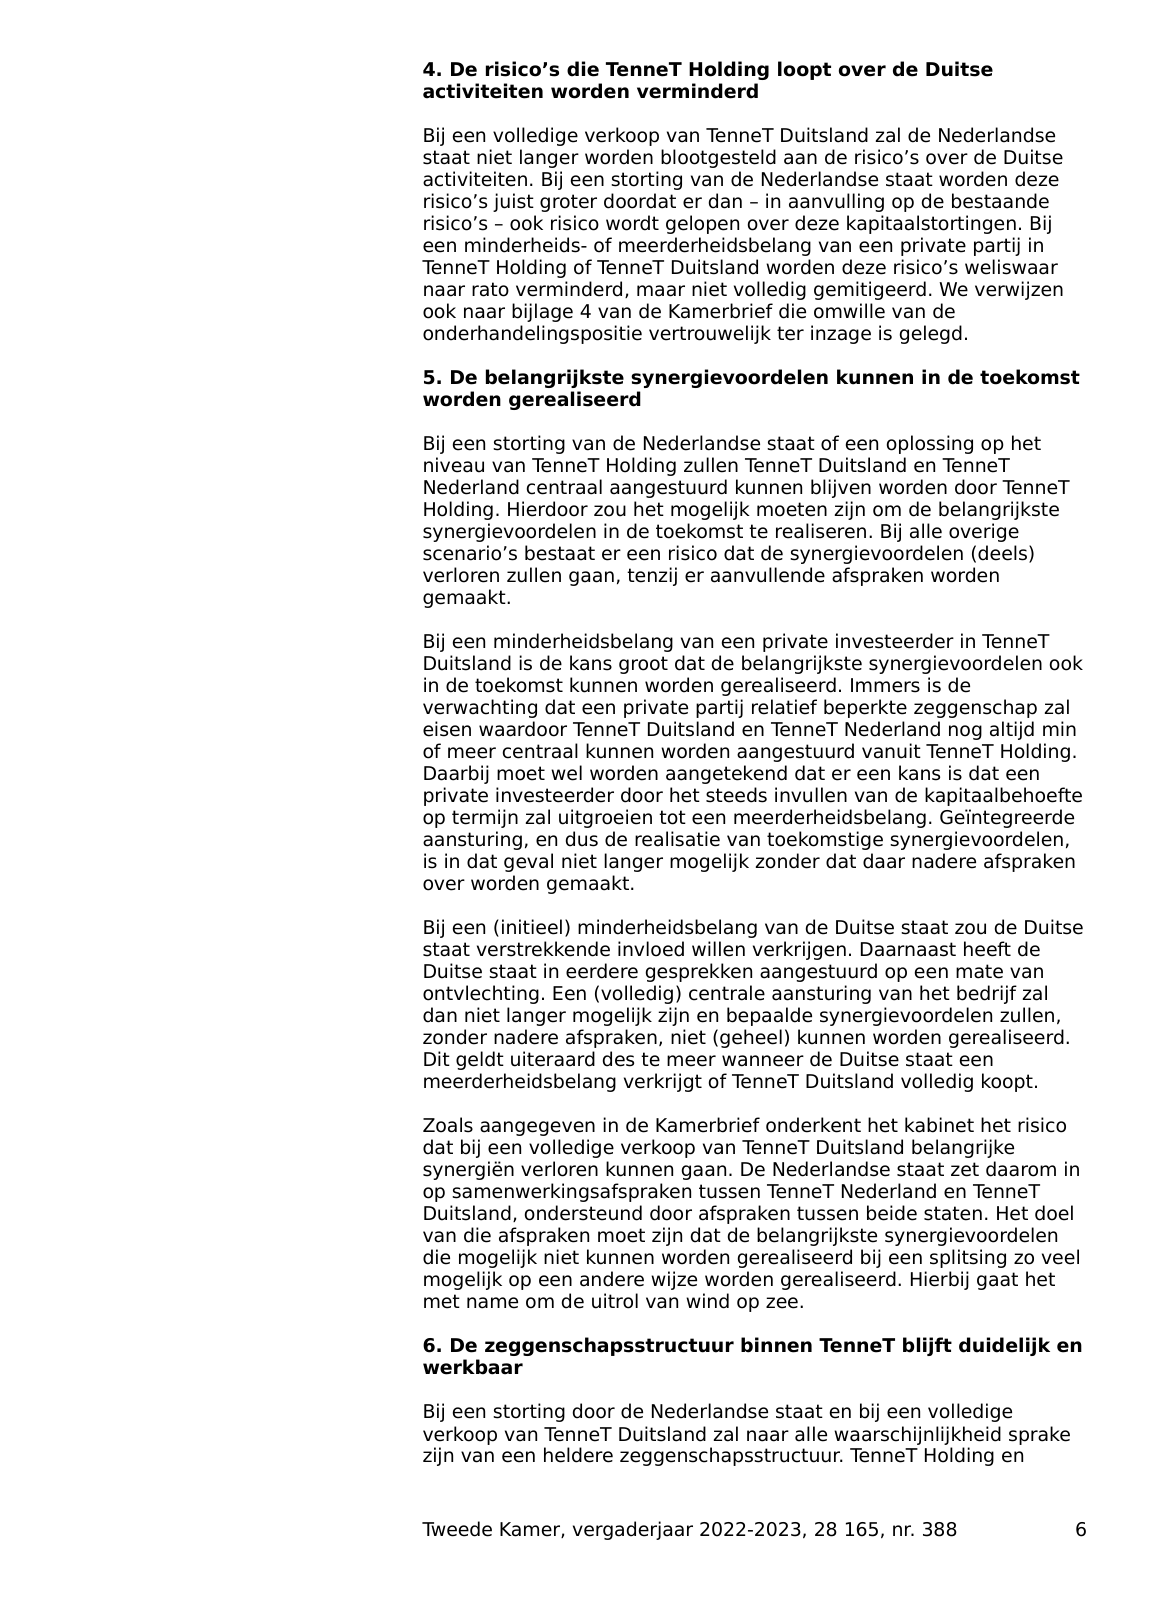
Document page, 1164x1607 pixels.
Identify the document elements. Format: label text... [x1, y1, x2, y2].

text Bij een storting door de Nederlandse staat en bij een volledige verkoop van TenneT Duitsland zal naar alle waarschijnlijkheid sprake zijn van een heldere zeggenschapsstructuur. TenneT Holding en [422, 1401, 1087, 1467]
subtitle 5. De belangrijkste synergievoordelen kunnen in de toekomst worden gerealiseerd [422, 367, 1087, 411]
text Zoals aangegeven in de Kamerbrief onderkent het kabinet het risico dat bij een volledige verkoop van TenneT Duitsland belangrijke synergiën verloren kunnen gaan. De Nederlandse staat zet daarom in op samenwerkingsafspraken tussen TenneT Nederland en TenneT Duitsland, ondersteund door afspraken tussen beide staten. Het doel van die afspraken moet zijn dat de belangrijkste synergievoordelen die mogelijk niet kunnen worden gerealiseerd bij een splitsing zo veel mogelijk op een andere wijze worden gerealiseerd. Hierbij gaat het met name om de uitrol van wind op zee. [422, 1115, 1087, 1313]
text Bij een (initieel) minderheidsbelang van de Duitse staat zou de Duitse staat verstrekkende invloed willen verkrijgen. Daarnaast heeft de Duitse staat in eerdere gesprekken aangestuurd op een mate van ontvlechting. Een (volledig) centrale aansturing van het bedrijf zal dan niet langer mogelijk zijn en bepaalde synergievoordelen zullen, zonder nadere afspraken, niet (geheel) kunnen worden gerealiseerd. Dit geldt uiteraard des te meer wanneer de Duitse staat een meerderheidsbelang verkrijgt of TenneT Duitsland volledig koopt. [422, 917, 1087, 1093]
subtitle 6. De zeggenschapsstructuur binnen TenneT blijft duidelijk en werkbaar [422, 1335, 1087, 1379]
text Bij een volledige verkoop van TenneT Duitsland zal de Nederlandse staat niet langer worden blootgesteld aan de risico’s over de Duitse activiteiten. Bij een storting van de Nederlandse staat worden deze risico’s juist groter doordat er dan – in aanvulling op de bestaande risico’s – ook risico wordt gelopen over deze kapitaalstortingen. Bij een minderheids- of meerderheidsbelang van een private partij in TenneT Holding of TenneT Duitsland worden deze risico’s weliswaar naar rato verminderd, maar niet volledig gemitigeerd. We verwijzen ook naar bijlage 4 van de Kamerbrief die omwille van de onderhandelingspositie vertrouwelijk ter inzage is gelegd. [422, 125, 1087, 345]
text Bij een storting van de Nederlandse staat of een oplossing op het niveau van TenneT Holding zullen TenneT Duitsland en TenneT Nederland centraal aangestuurd kunnen blijven worden door TenneT Holding. Hierdoor zou het mogelijk moeten zijn om de belangrijkste synergievoordelen in de toekomst te realiseren. Bij alle overige scenario’s bestaat er een risico dat de synergievoordelen (deels) verloren zullen gaan, tenzij er aanvullende afspraken worden gemaakt. [422, 433, 1087, 609]
subtitle 4. De risico’s die TenneT Holding loopt over de Duitse activiteiten worden verminderd [422, 59, 1087, 103]
text Bij een minderheidsbelang van een private investeerder in TenneT Duitsland is de kans groot dat de belangrijkste synergievoordelen ook in de toekomst kunnen worden gerealiseerd. Immers is de verwachting dat een private partij relatief beperkte zeggenschap zal eisen waardoor TenneT Duitsland en TenneT Nederland nog altijd min of meer centraal kunnen worden aangestuurd vanuit TenneT Holding. Daarbij moet wel worden aangetekend dat er een kans is dat een private investeerder door het steeds invullen van de kapitaalbehoefte op termijn zal uitgroeien tot een meerderheidsbelang. Geïntegreerde aansturing, en dus de realisatie van toekomstige synergievoordelen, is in dat geval niet langer mogelijk zonder dat daar nadere afspraken over worden gemaakt. [422, 631, 1087, 895]
